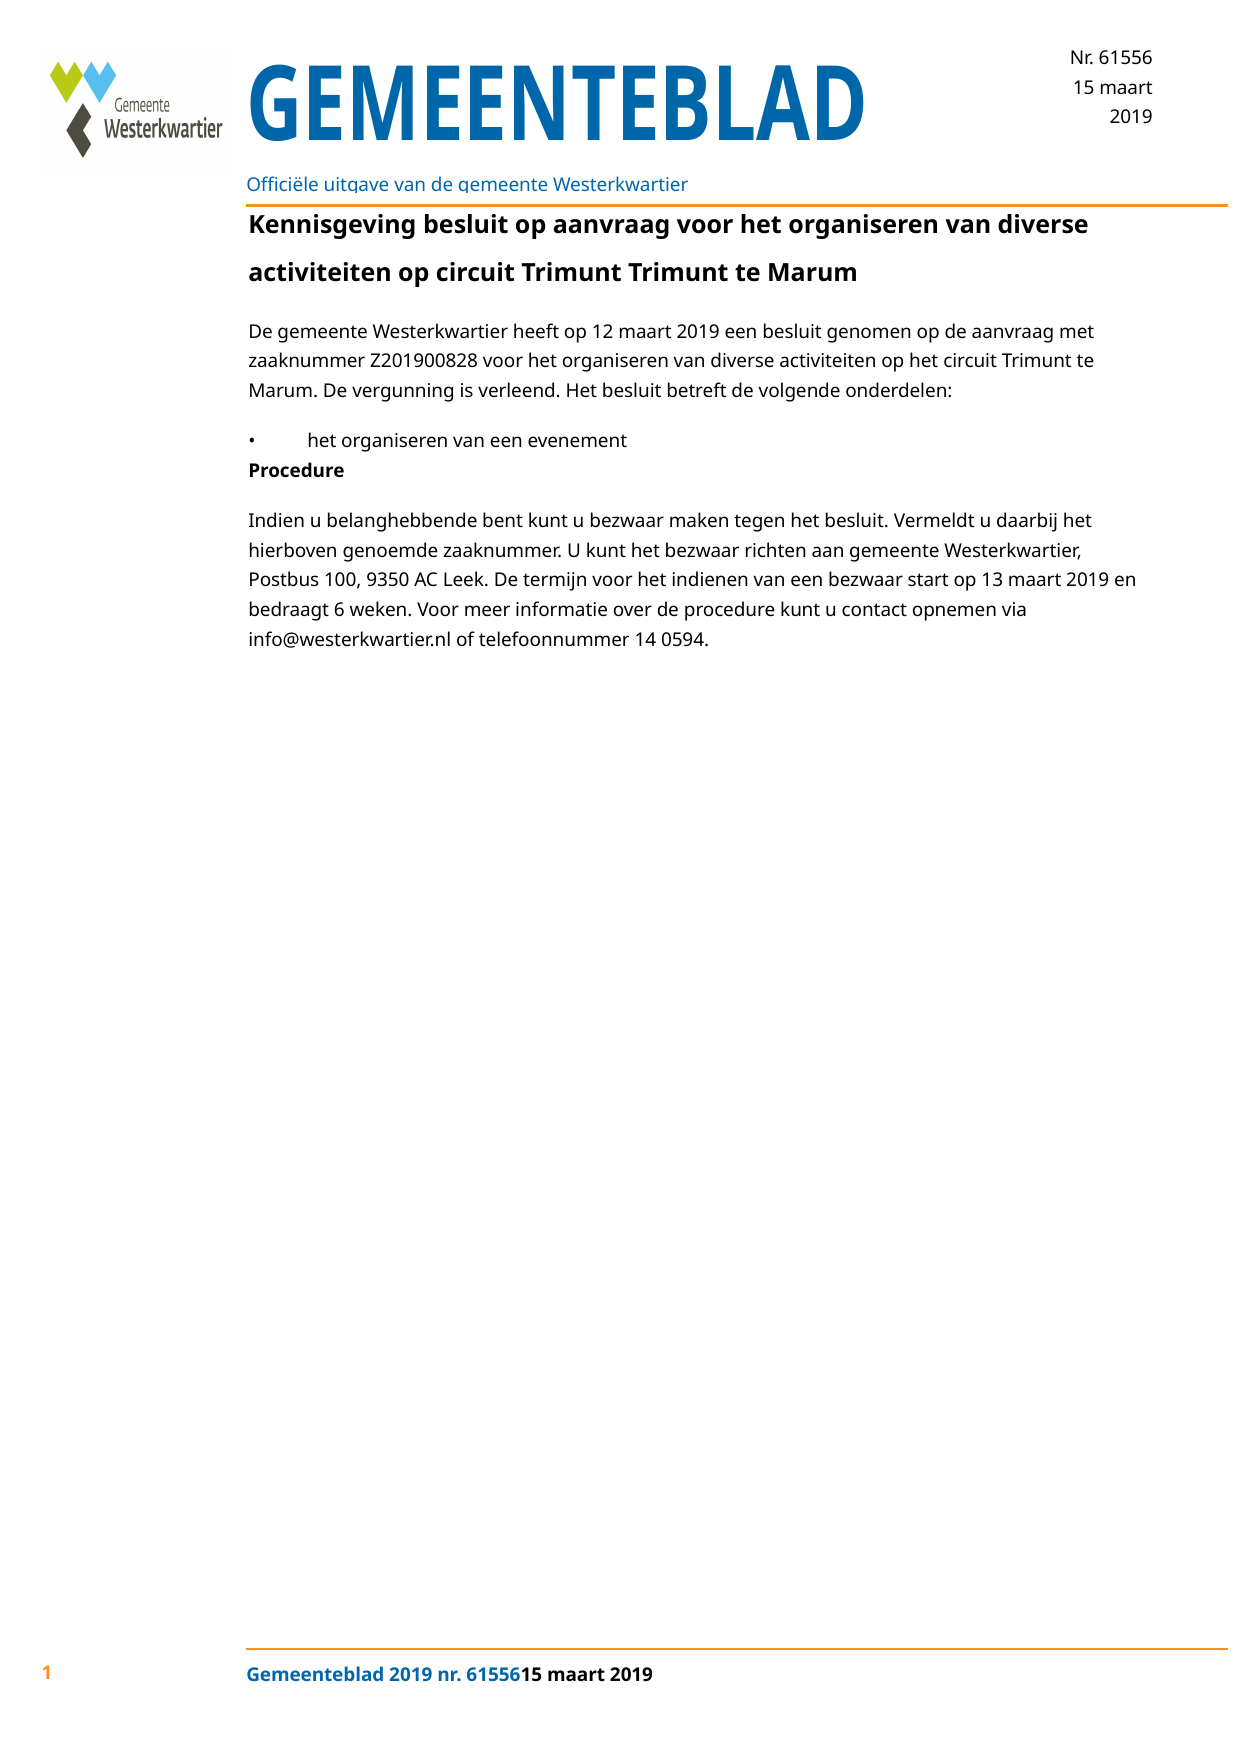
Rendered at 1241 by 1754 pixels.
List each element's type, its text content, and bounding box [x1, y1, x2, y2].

text Indien u belanghebbende bent kunt u bezwaar maken tegen het besluit. Vermeldt u daarbij het hierboven genoemde zaaknummer. U kunt het bezwaar richten aan gemeente Westerkwartier, Postbus 100, 9350 AC Leek. De termijn voor het indienen van een bezwaar start op 13 maart 2019 en bedraagt 6 weken. Voor meer informatie over de procedure kunt u contact opnemen via info@westerkwartier.nl of telefoonnummer 14 0594. [248, 507, 1152, 652]
list het organiseren van een evenement [248, 427, 1152, 453]
text De gemeente Westerkwartier heeft op 12 maart 2019 een besluit genomen op de aanvraag met zaaknummer Z201900828 voor het organiseren van diverse activiteiten op het circuit Trimunt te Marum. De vergunning is verleend. Het besluit betreft de volgende onderdelen: [248, 318, 1152, 403]
picture [41, 47, 231, 172]
text Procedure [248, 457, 1152, 483]
text Kennisgeving besluit op aanvraag voor het organiseren van diverse activiteiten op circuit Trimunt Trimunt te Marum [248, 207, 1152, 288]
